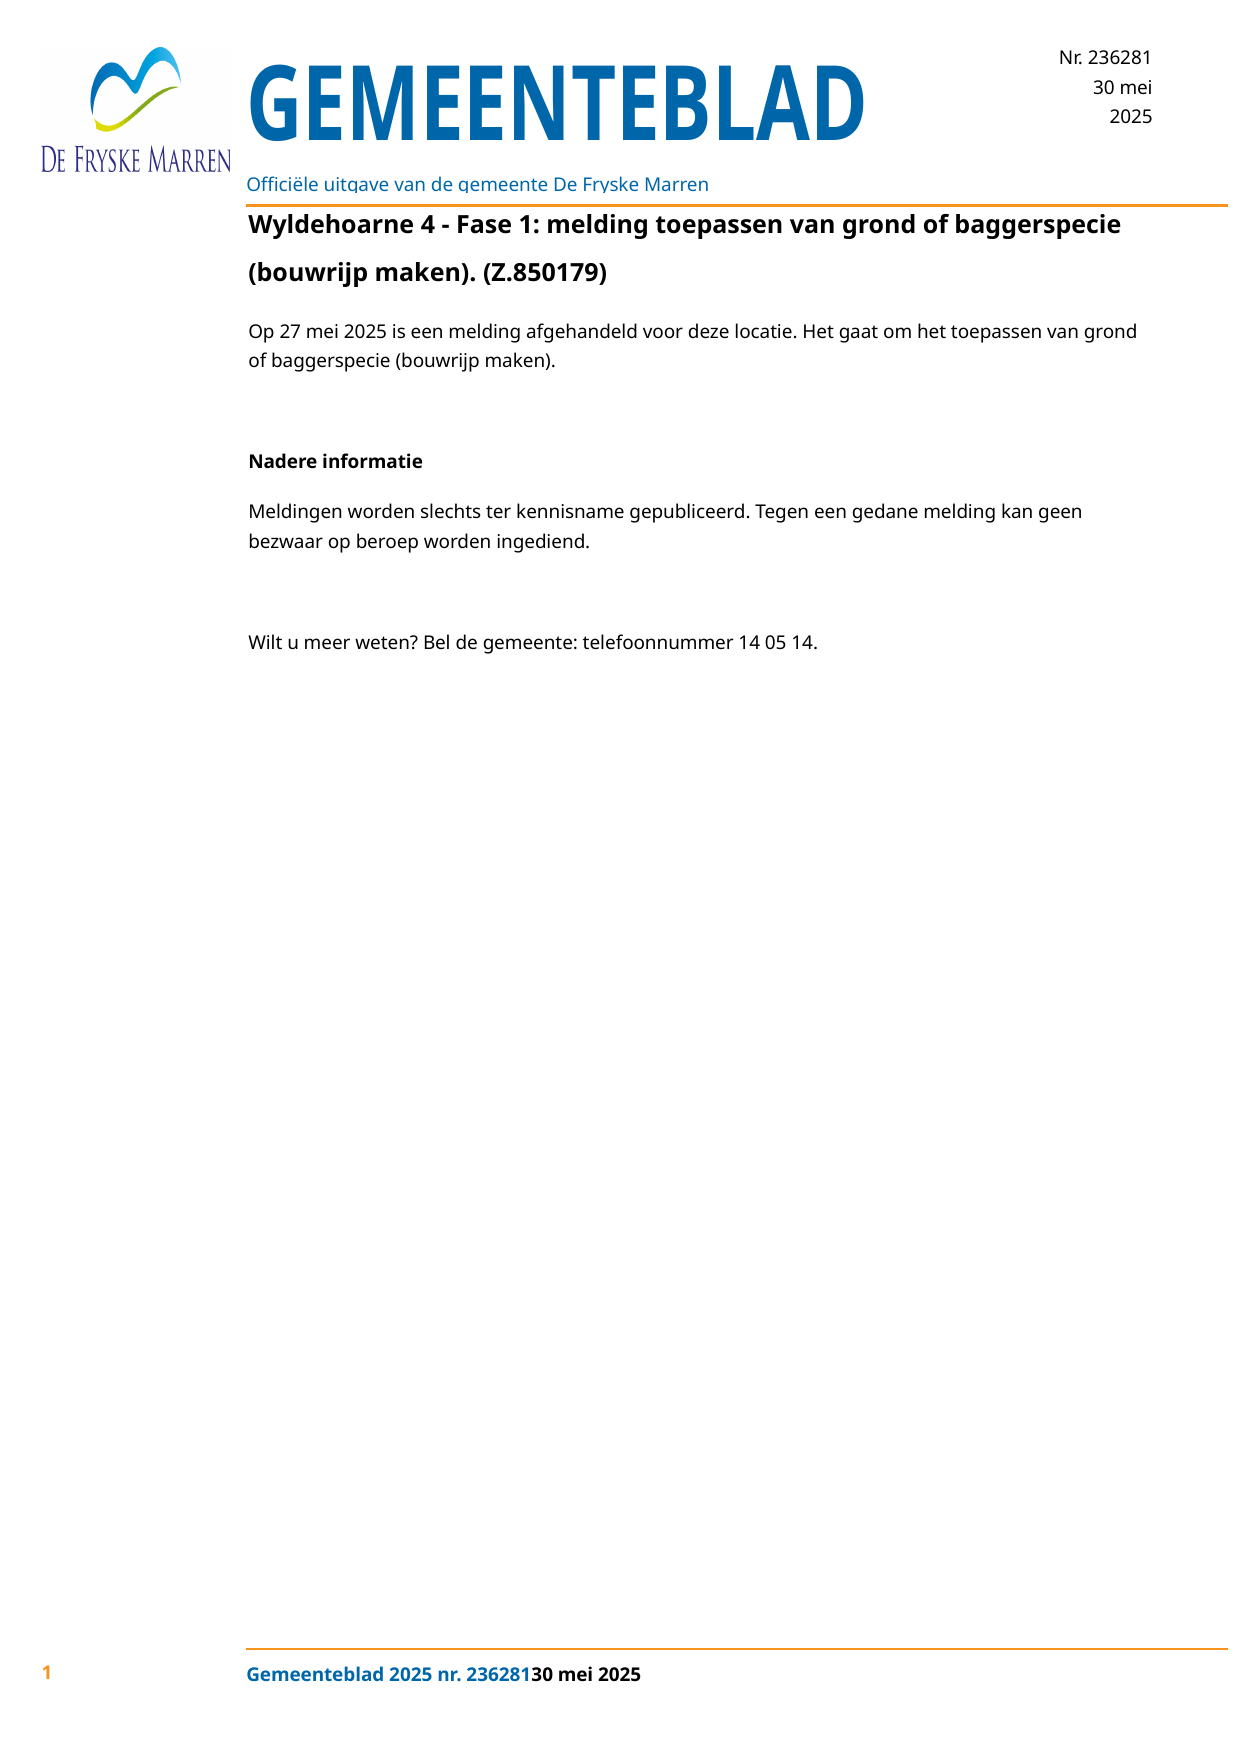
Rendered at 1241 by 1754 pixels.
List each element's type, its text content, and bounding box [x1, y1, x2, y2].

text Nadere informatie [248, 448, 1152, 474]
text Meldingen worden slechts ter kennisname gepubliceerd. Tegen een gedane melding kan geen bezwaar op beroep worden ingediend. [248, 499, 1152, 554]
text Wilt u meer weten? Bel de gemeente: telefoonnummer 14 05 14. [248, 629, 1152, 655]
picture [41, 47, 231, 172]
text Wyldehoarne 4 - Fase 1: melding toepassen van grond of baggerspecie (bouwrijp maken). (Z.850179) [248, 207, 1152, 288]
text Op 27 mei 2025 is een melding afgehandeld voor deze locatie. Het gaat om het toepassen van grond of baggerspecie (bouwrijp maken). [248, 318, 1152, 373]
